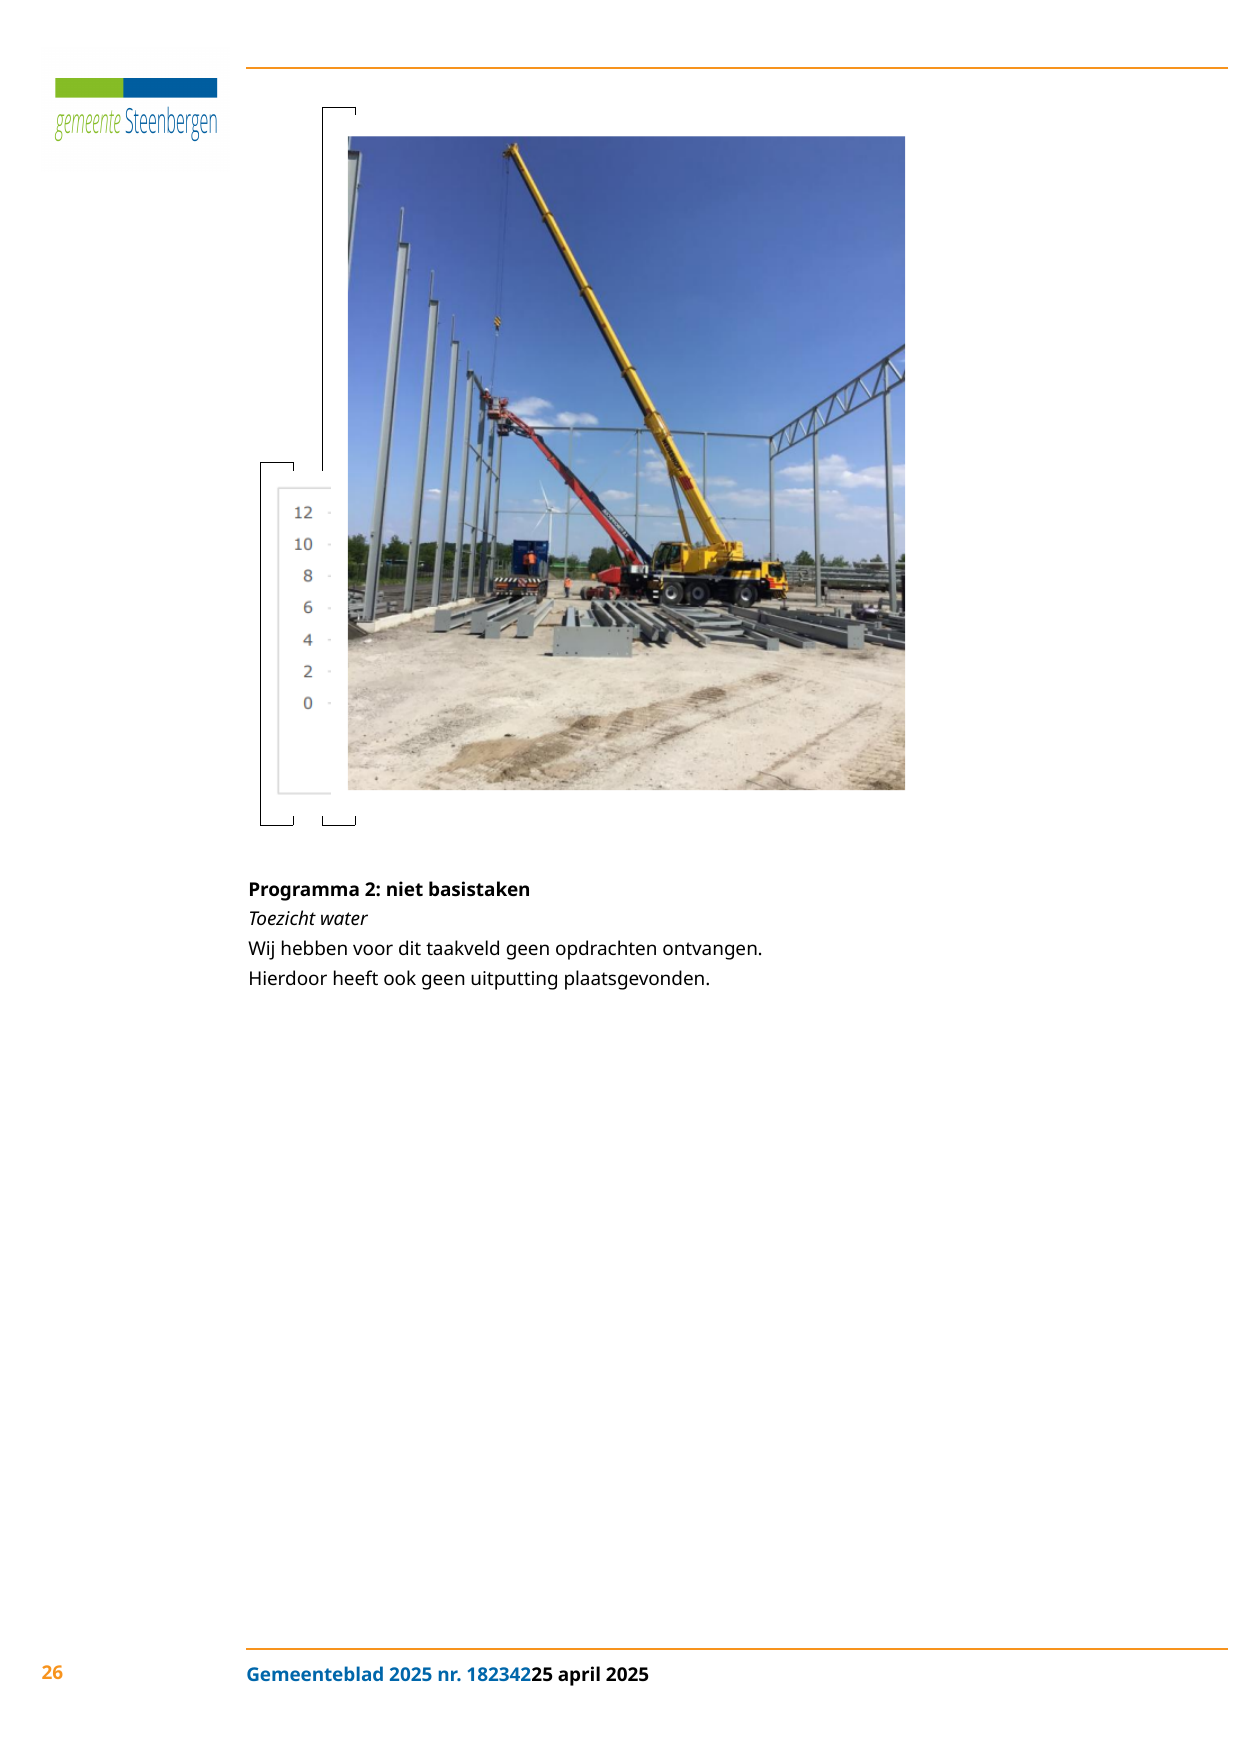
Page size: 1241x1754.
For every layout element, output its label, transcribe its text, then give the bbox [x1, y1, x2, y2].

text Programma 2: niet basistaken [248, 876, 1152, 902]
picture [268, 115, 922, 816]
text Hierdoor heeft ook geen uitputting plaatsgevonden. [248, 965, 1152, 990]
picture [41, 47, 231, 172]
text Wij hebben voor dit taakveld geen opdrachten ontvangen. [248, 935, 1152, 961]
text Toezicht water [248, 906, 1152, 931]
